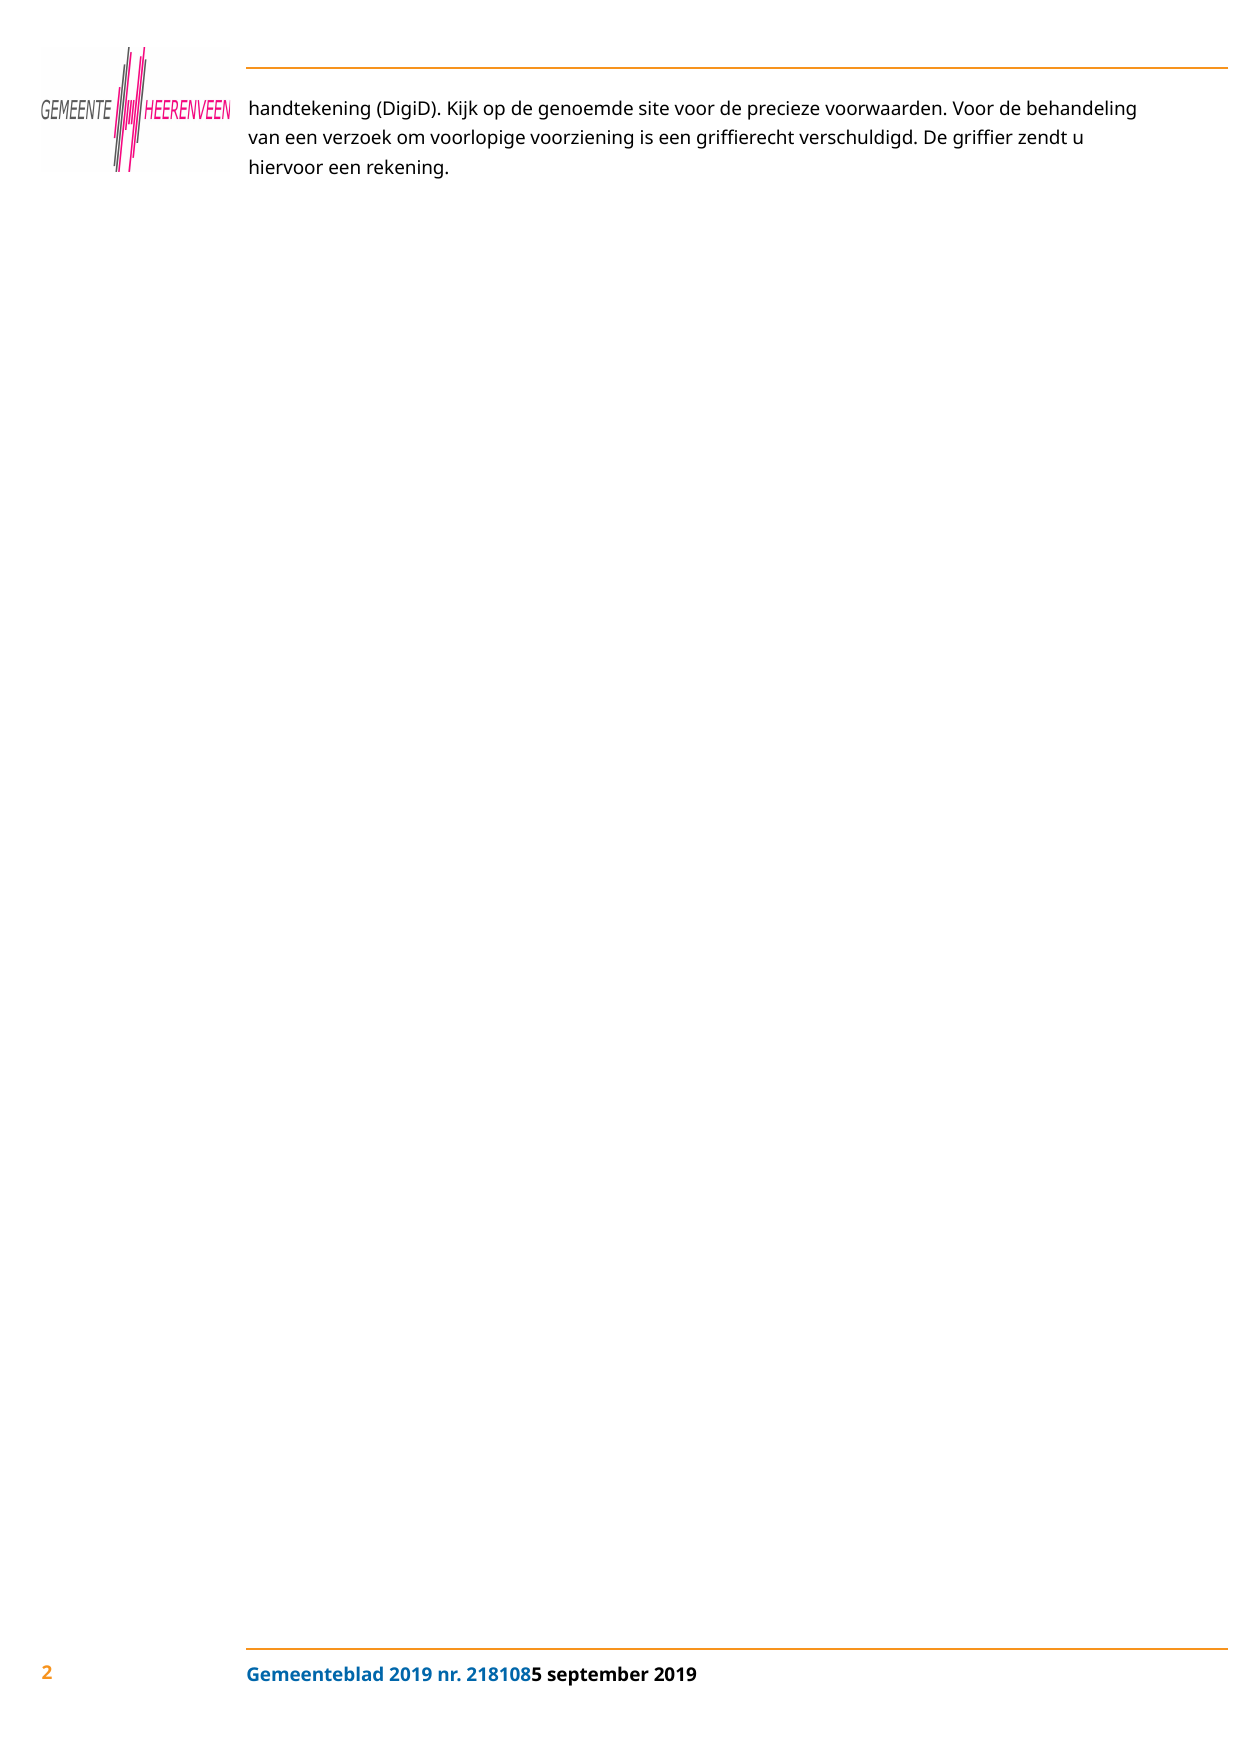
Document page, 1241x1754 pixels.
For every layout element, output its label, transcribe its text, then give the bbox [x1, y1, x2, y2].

text handtekening (DigiD). Kijk op de genoemde site voor de precieze voorwaarden. Voor de behandeling van een verzoek om voorlopige voorziening is een griffierecht verschuldigd. De griffier zendt u hiervoor een rekening. [248, 95, 1152, 180]
picture [41, 47, 231, 172]
